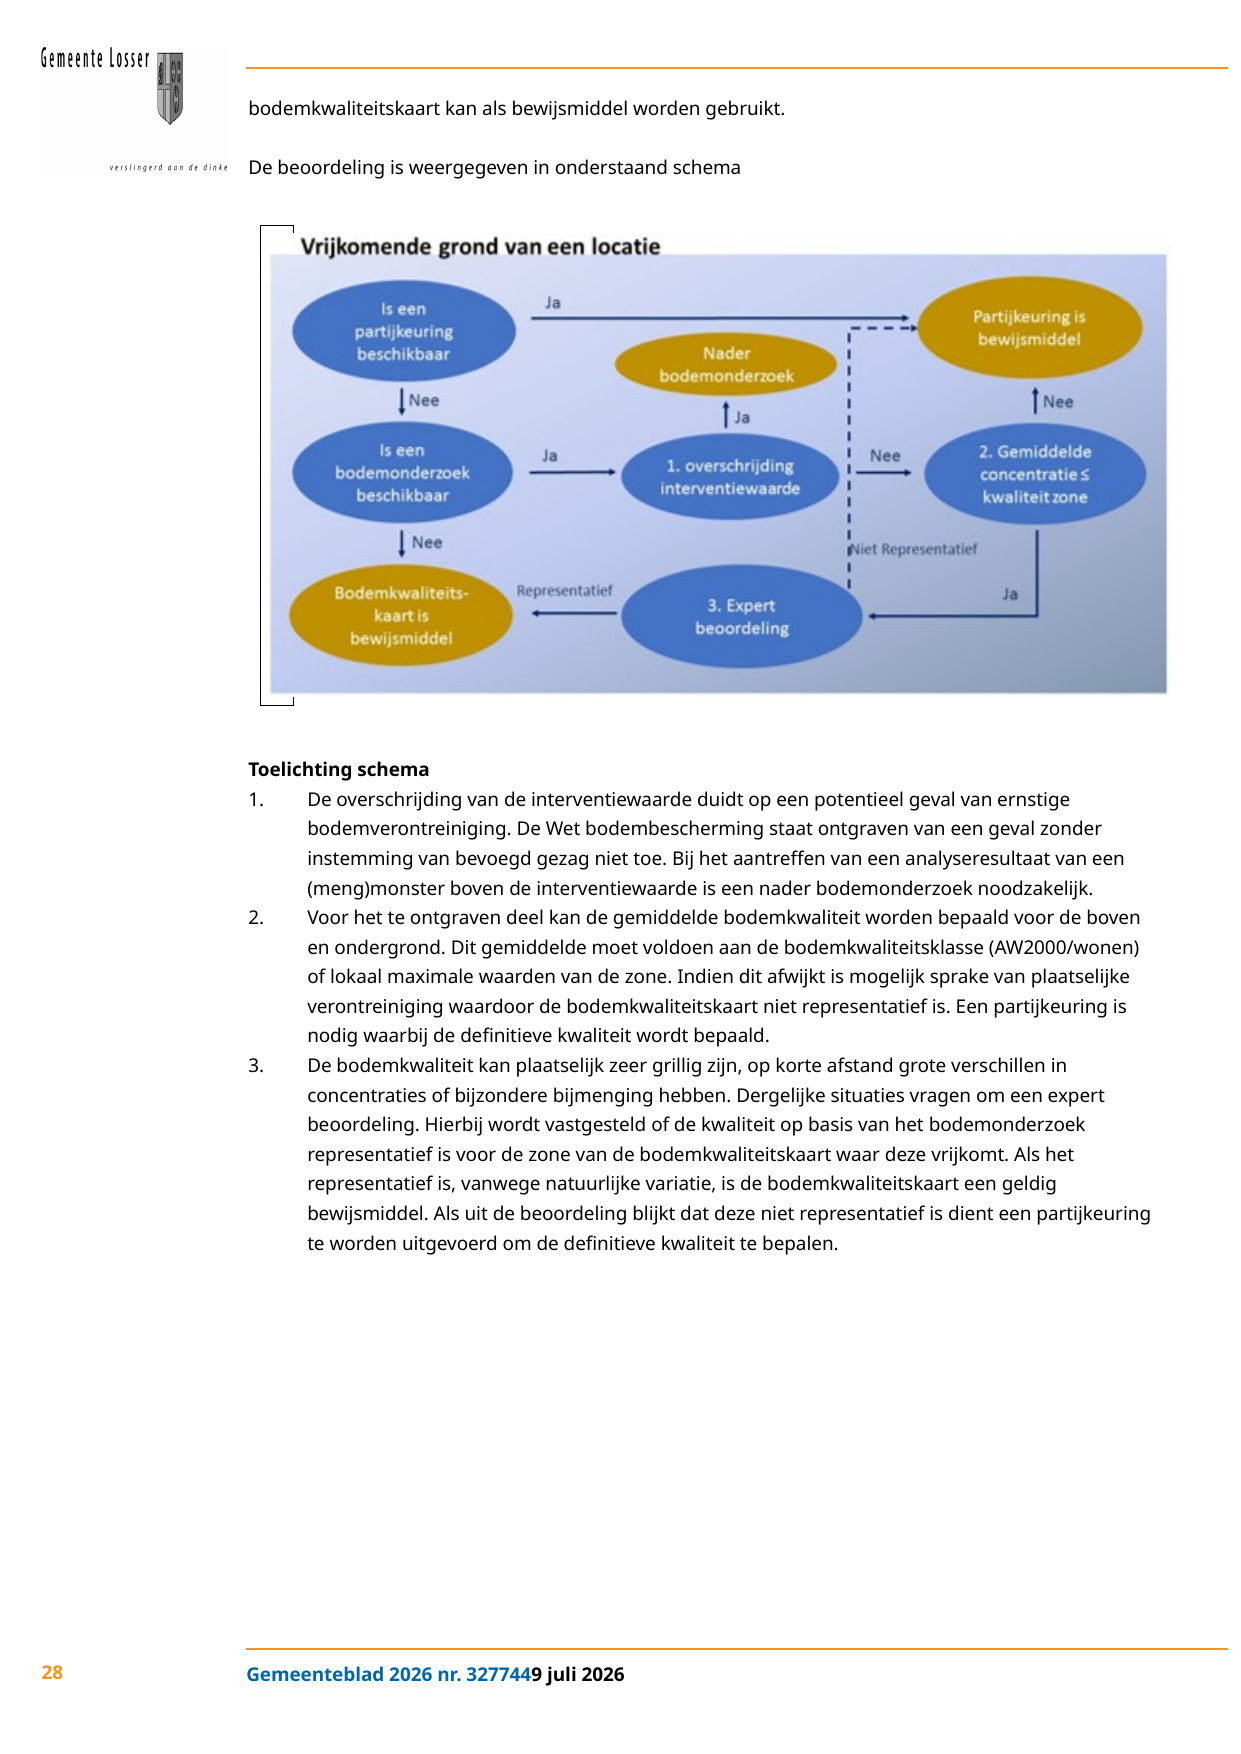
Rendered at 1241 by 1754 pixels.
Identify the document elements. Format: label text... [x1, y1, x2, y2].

list De overschrijding van de interventiewaarde duidt op een potentieel geval van ernstige bodemverontreiniging. De Wet bodembescherming staat ontgraven van een geval zonder instemming van bevoegd gezag niet toe. Bij het aantreffen van een analyseresultaat van een (meng)monster boven de interventiewaarde is een nader bodemonderzoek noodzakelijk. [248, 786, 1152, 901]
text bodemkwaliteitskaart kan als bewijsmiddel worden gebruikt. [248, 95, 1152, 121]
list De bodemkwaliteit kan plaatselijk zeer grillig zijn, op korte afstand grote verschillen in concentraties of bijzondere bijmenging hebben. Dergelijke situaties vragen om een expert beoordeling. Hierbij wordt vastgesteld of de kwaliteit op basis van het bodemonderzoek representatief is voor de zone van de bodemkwaliteitskaart waar deze vrijkomt. Als het representatief is, vanwege natuurlijke variatie, is de bodemkwaliteitskaart een geldig bewijsmiddel. Als uit de beoordeling blijkt dat deze niet representatief is dient een partijkeuring te worden uitgevoerd om de definitieve kwaliteit te bepalen. [248, 1052, 1152, 1256]
text Toelichting schema [248, 756, 1152, 782]
text De beoordeling is weergegeven in onderstaand schema [248, 154, 1152, 180]
list Voor het te ontgraven deel kan de gemiddelde bodemkwaliteit worden bepaald voor de boven en ondergrond. Dit gemiddelde moet voldoen aan de bodemkwaliteitsklasse (AW2000/wonen) of lokaal maximale waarden van de zone. Indien dit afwijkt is mogelijk sprake van plaatselijke verontreiniging waardoor de bodemkwaliteitskaart niet representatief is. Een partijkeuring is nodig waarbij de definitieve kwaliteit wordt bepaald. [248, 904, 1152, 1048]
picture [268, 233, 1173, 697]
picture [41, 47, 231, 172]
